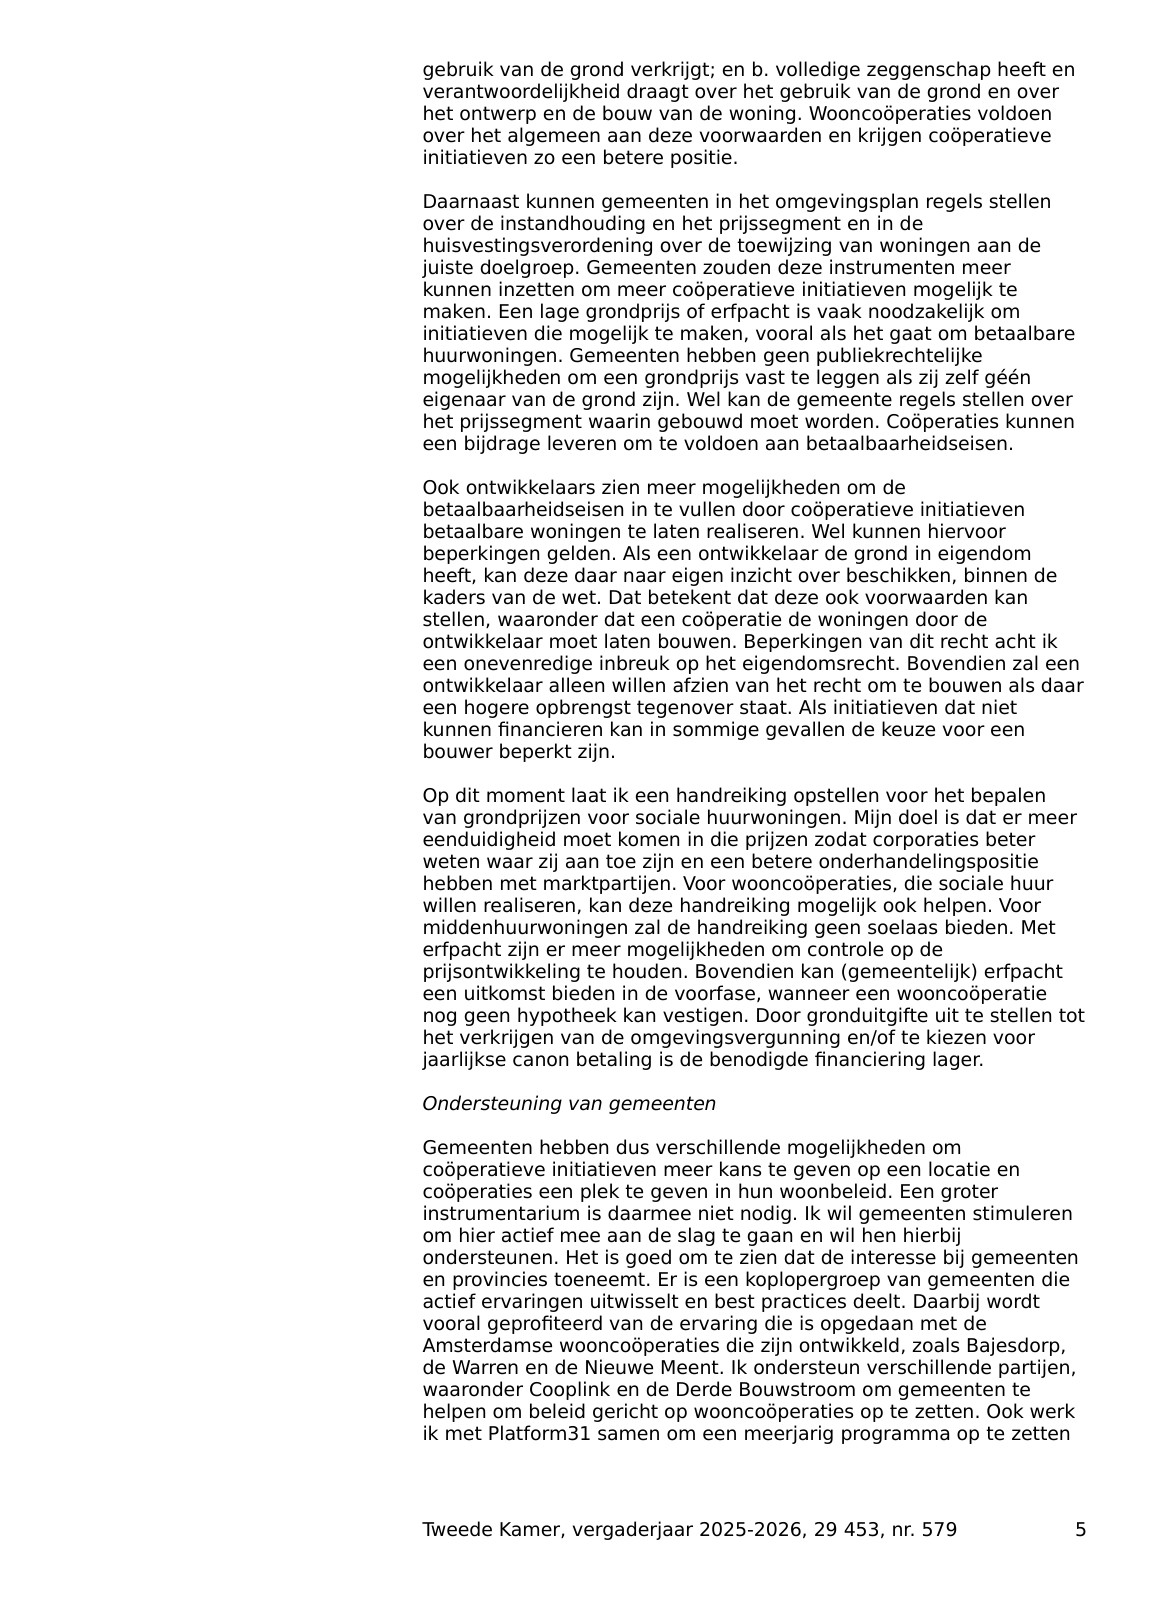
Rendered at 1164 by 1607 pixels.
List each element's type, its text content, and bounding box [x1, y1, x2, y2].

text Ook ontwikkelaars zien meer mogelijkheden om de betaalbaarheidseisen in te vullen door coöperatieve initiatieven betaalbare woningen te laten realiseren. Wel kunnen hiervoor beperkingen gelden. Als een ontwikkelaar de grond in eigendom heeft, kan deze daar naar eigen inzicht over beschikken, binnen de kaders van de wet. Dat betekent dat deze ook voorwaarden kan stellen, waaronder dat een coöperatie de woningen door de ontwikkelaar moet laten bouwen. Beperkingen van dit recht acht ik een onevenredige inbreuk op het eigendomsrecht. Bovendien zal een ontwikkelaar alleen willen afzien van het recht om te bouwen als daar een hogere opbrengst tegenover staat. Als initiatieven dat niet kunnen financieren kan in sommige gevallen de keuze voor een bouwer beperkt zijn. [422, 477, 1087, 763]
text gebruik van de grond verkrijgt; en b. volledige zeggenschap heeft en verantwoordelijkheid draagt over het gebruik van de grond en over het ontwerp en de bouw van de woning. Wooncoöperaties voldoen over het algemeen aan deze voorwaarden en krijgen coöperatieve initiatieven zo een betere positie. [422, 59, 1087, 169]
text Daarnaast kunnen gemeenten in het omgevingsplan regels stellen over de instandhouding en het prijssegment en in de huisvestingsverordening over de toewijzing van woningen aan de juiste doelgroep. Gemeenten zouden deze instrumenten meer kunnen inzetten om meer coöperatieve initiatieven mogelijk te maken. Een lage grondprijs of erfpacht is vaak noodzakelijk om initiatieven die mogelijk te maken, vooral als het gaat om betaalbare huurwoningen. Gemeenten hebben geen publiekrechtelijke mogelijkheden om een grondprijs vast te leggen als zij zelf géén eigenaar van de grond zijn. Wel kan de gemeente regels stellen over het prijssegment waarin gebouwd moet worden. Coöperaties kunnen een bijdrage leveren om te voldoen aan betaalbaarheidseisen. [422, 191, 1087, 455]
text Op dit moment laat ik een handreiking opstellen voor het bepalen van grondprijzen voor sociale huurwoningen. Mijn doel is dat er meer eenduidigheid moet komen in die prijzen zodat corporaties beter weten waar zij aan toe zijn en een betere onderhandelingspositie hebben met marktpartijen. Voor wooncoöperaties, die sociale huur willen realiseren, kan deze handreiking mogelijk ook helpen. Voor middenhuurwoningen zal de handreiking geen soelaas bieden. Met erfpacht zijn er meer mogelijkheden om controle op de prijsontwikkeling te houden. Bovendien kan (gemeentelijk) erfpacht een uitkomst bieden in de voorfase, wanneer een wooncoöperatie nog geen hypotheek kan vestigen. Door gronduitgifte uit te stellen tot het verkrijgen van de omgevingsvergunning en/of te kiezen voor jaarlijkse canon betaling is de benodigde financiering lager. [422, 785, 1087, 1071]
text Gemeenten hebben dus verschillende mogelijkheden om coöperatieve initiatieven meer kans te geven op een locatie en coöperaties een plek te geven in hun woonbeleid. Een groter instrumentarium is daarmee niet nodig. Ik wil gemeenten stimuleren om hier actief mee aan de slag te gaan en wil hen hierbij ondersteunen. Het is goed om te zien dat de interesse bij gemeenten en provincies toeneemt. Er is een koplopergroep van gemeenten die actief ervaringen uitwisselt en best practices deelt. Daarbij wordt vooral geprofiteerd van de ervaring die is opgedaan met de Amsterdamse wooncoöperaties die zijn ontwikkeld, zoals Bajesdorp, de Warren en de Nieuwe Meent. Ik ondersteun verschillende partijen, waaronder Cooplink en de Derde Bouwstroom om gemeenten te helpen om beleid gericht op wooncoöperaties op te zetten. Ook werk ik met Platform31 samen om een meerjarig programma op te zetten [422, 1137, 1087, 1445]
subtitle Ondersteuning van gemeenten [422, 1093, 1087, 1115]
